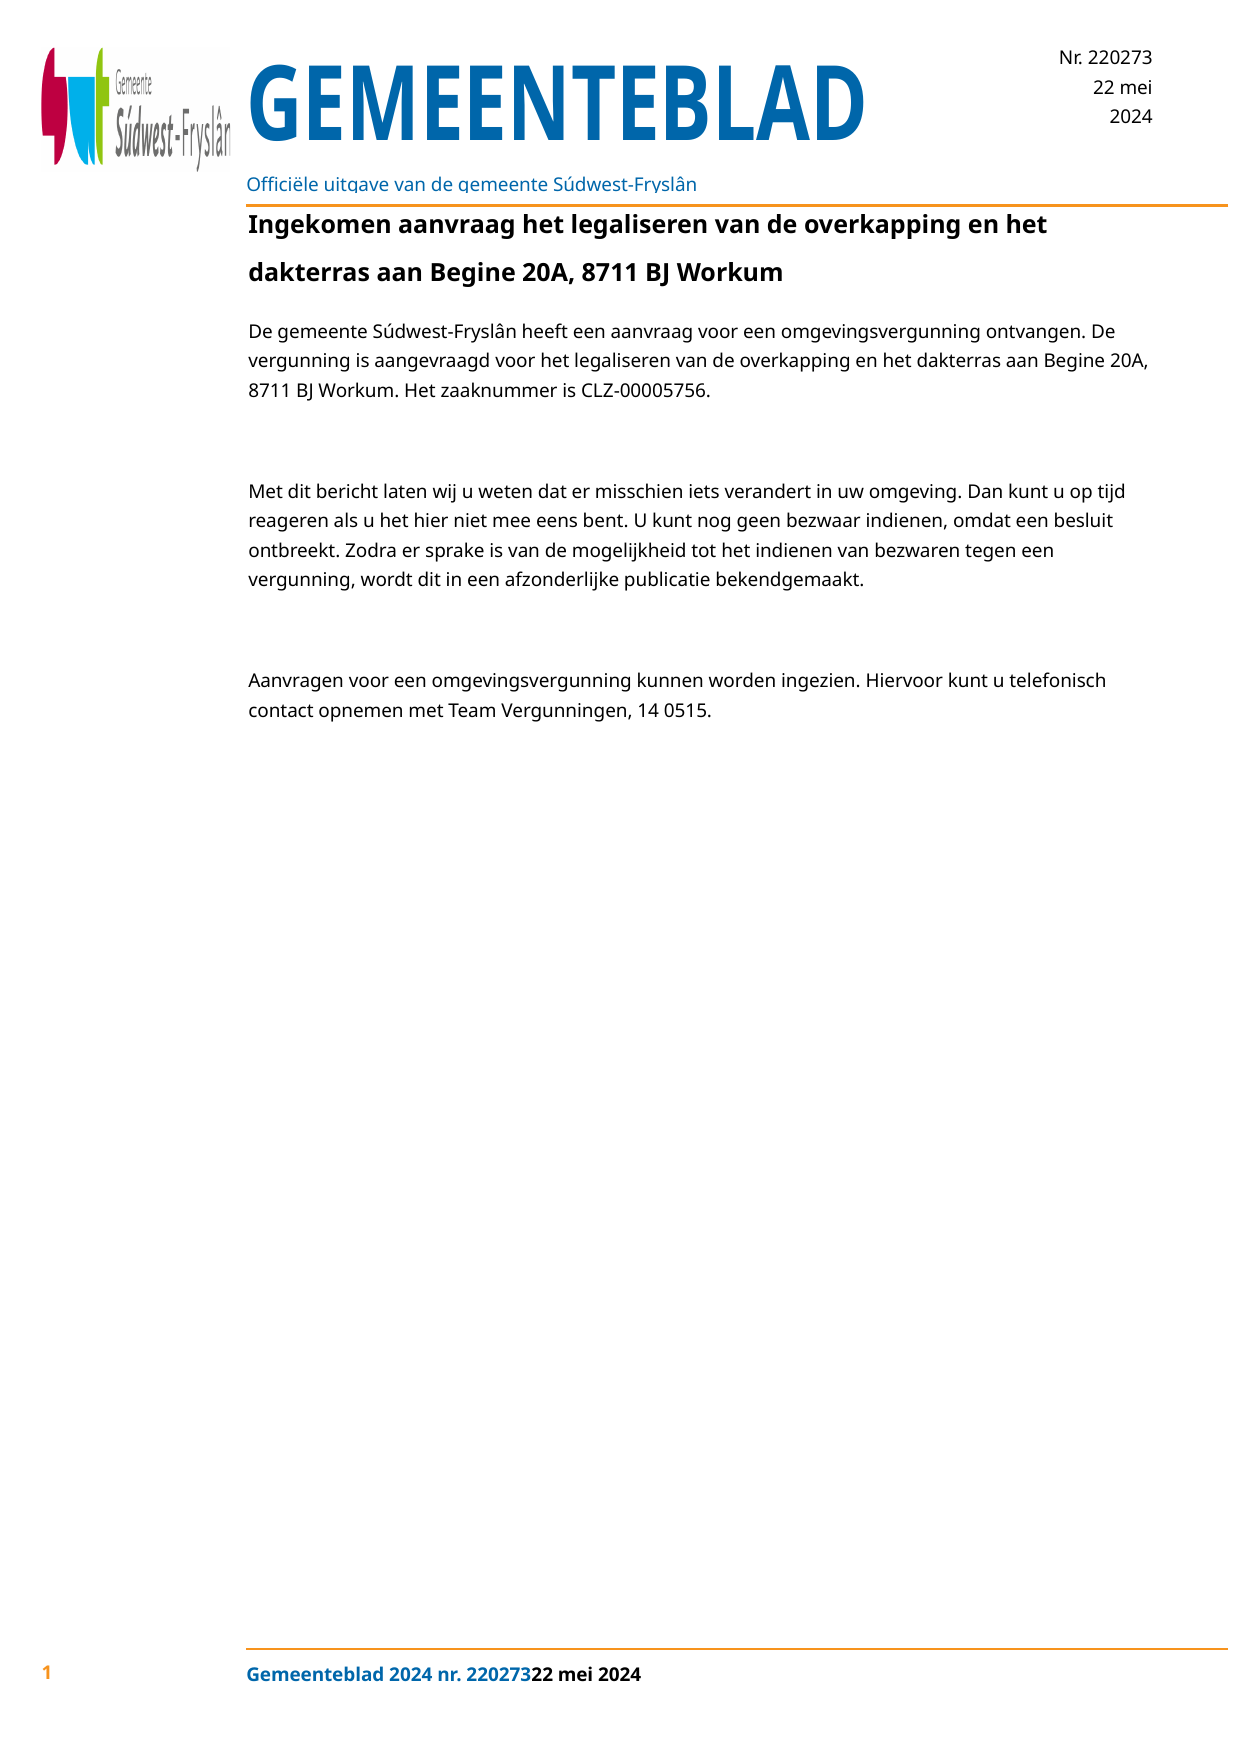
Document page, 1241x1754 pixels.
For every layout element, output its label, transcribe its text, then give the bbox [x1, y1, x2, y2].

picture [41, 47, 231, 172]
text Ingekomen aanvraag het legaliseren van de overkapping en het dakterras aan Begine 20A, 8711 BJ Workum [248, 207, 1152, 288]
text Met dit bericht laten wij u weten dat er misschien iets verandert in uw omgeving. Dan kunt u op tijd reageren als u het hier niet mee eens bent. U kunt nog geen bezwaar indienen, omdat een besluit ontbreekt. Zodra er sprake is van de mogelijkheid tot het indienen van bezwaren tegen een vergunning, wordt dit in een afzonderlijke publicatie bekendgemaakt. [248, 478, 1152, 592]
text Aanvragen voor een omgevingsvergunning kunnen worden ingezien. Hiervoor kunt u telefonisch contact opnemen met Team Vergunningen, 14 0515. [248, 667, 1152, 723]
text De gemeente Súdwest-Fryslân heeft een aanvraag voor een omgevingsvergunning ontvangen. De vergunning is aangevraagd voor het legaliseren van de overkapping en het dakterras aan Begine 20A, 8711 BJ Workum. Het zaaknummer is CLZ-00005756. [248, 318, 1152, 403]
